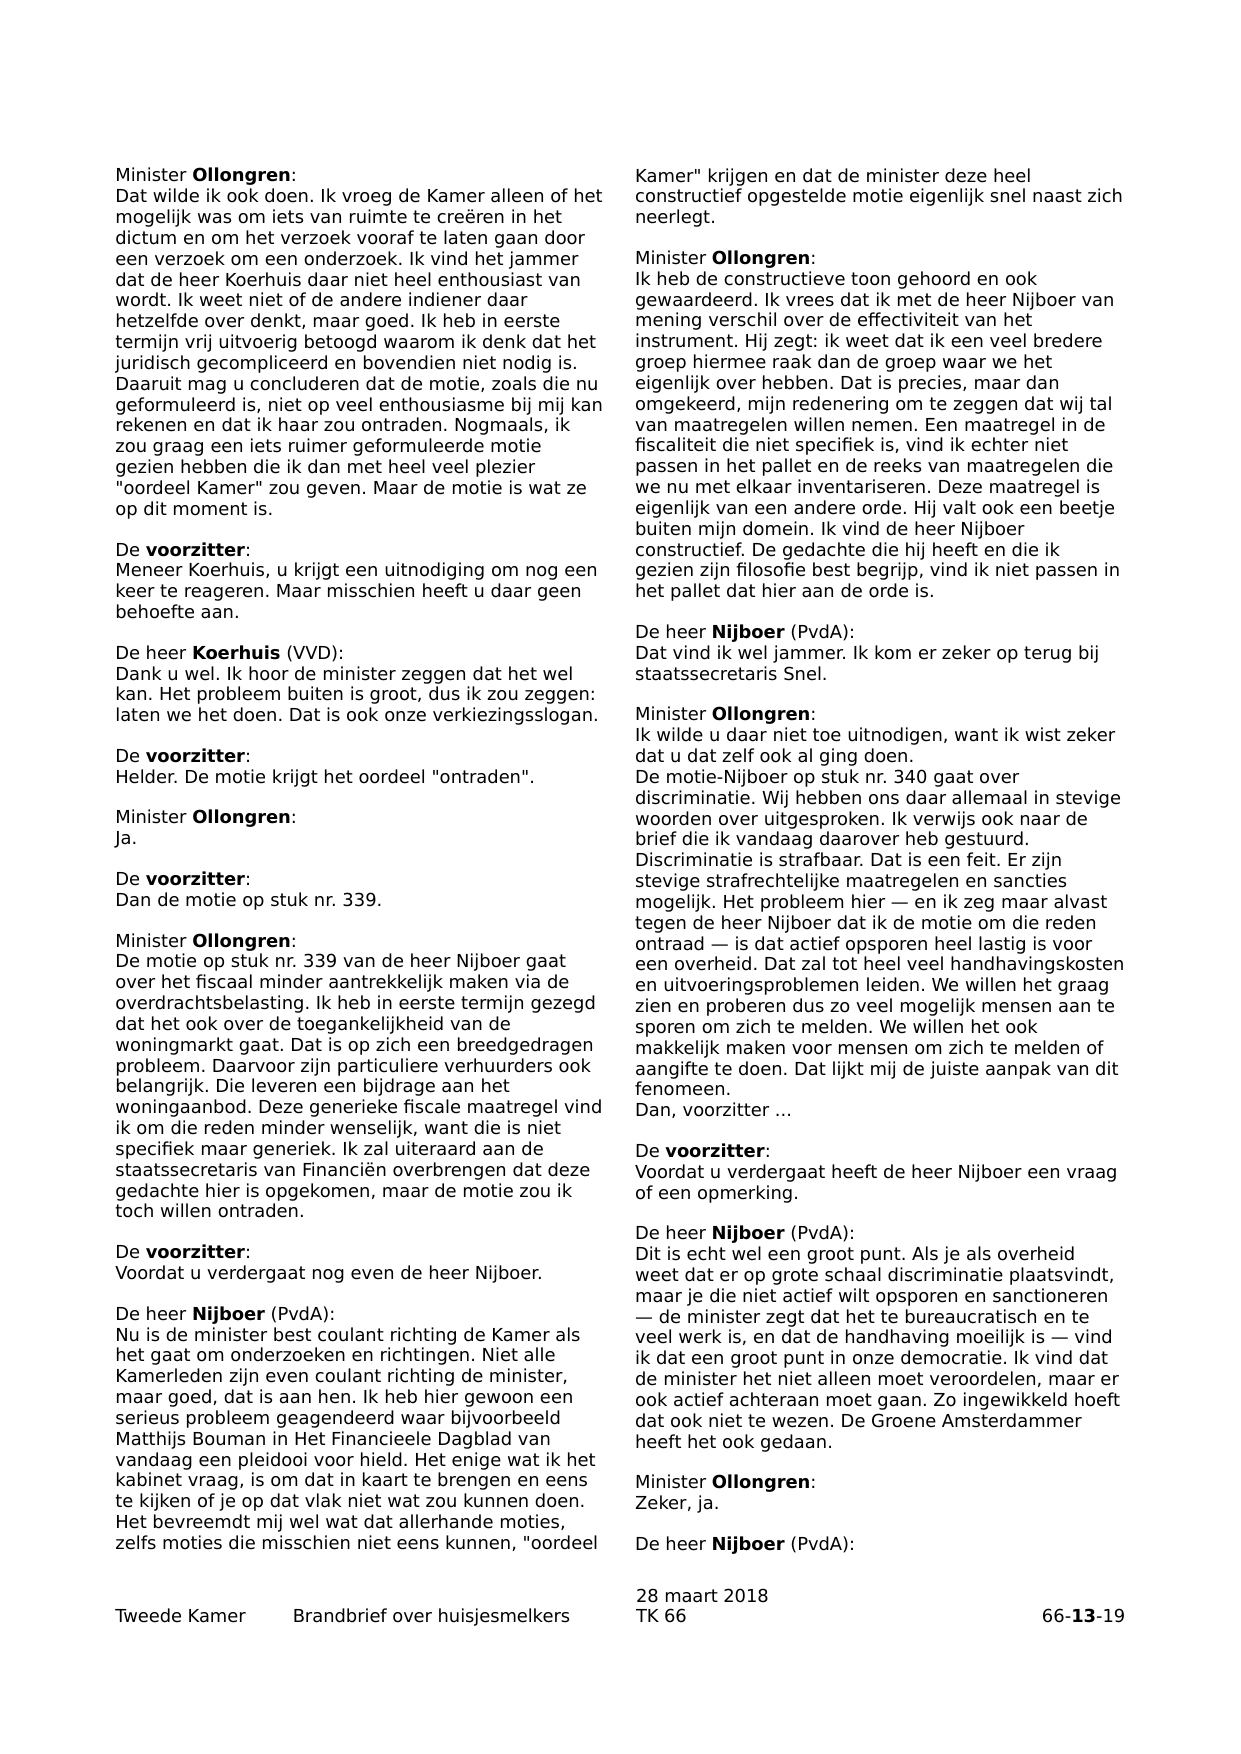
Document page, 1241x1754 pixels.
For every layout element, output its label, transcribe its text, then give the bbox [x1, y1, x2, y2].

text Minister Ollongren: [635, 1472, 1125, 1493]
text Minister Ollongren: [115, 931, 605, 951]
text Ja. [115, 828, 605, 849]
text Meneer Koerhuis, u krijgt een uitnodiging om nog een keer te reageren. Maar misschien heeft u daar geen behoefte aan. [115, 560, 605, 623]
text De voorzitter: [115, 1242, 605, 1263]
text Dan, voorzitter ... [635, 1100, 1125, 1121]
text Ik wilde u daar niet toe uitnodigen, want ik wist zeker dat u dat zelf ook al ging doen. [635, 725, 1125, 767]
text De voorzitter: [635, 1141, 1125, 1162]
text De voorzitter: [115, 869, 605, 890]
text Dan de motie op stuk nr. 339. [115, 890, 605, 911]
text Kamer" krijgen en dat de minister deze heel constructief opgestelde motie eigenlijk snel naast zich neerlegt. [635, 165, 1125, 228]
text De heer Nijboer (PvdA): [635, 1534, 1125, 1554]
text Minister Ollongren: [115, 807, 605, 828]
text De motie op stuk nr. 339 van de heer Nijboer gaat over het fiscaal minder aantrekkelijk maken via de overdrachtsbelasting. Ik heb in eerste termijn gezegd dat het ook over de toegankelijkheid van de woningmarkt gaat. Dat is op zich een breedgedragen probleem. Daarvoor zijn particuliere verhuurders ook belangrijk. Die leveren een bijdrage aan het woningaanbod. Deze generieke fiscale maatregel vind ik om die reden minder wenselijk, want die is niet specifiek maar generiek. Ik zal uiteraard aan de staatssecretaris van Financiën overbrengen dat deze gedachte hier is opgekomen, maar de motie zou ik toch willen ontraden. [115, 951, 605, 1222]
text Dat vind ik wel jammer. Ik kom er zeker op terug bij staatssecretaris Snel. [635, 643, 1125, 684]
text De heer Nijboer (PvdA): [635, 1223, 1125, 1244]
text Dank u wel. Ik hoor de minister zeggen dat het wel kan. Het probleem buiten is groot, dus ik zou zeggen: laten we het doen. Dat is ook onze verkiezingsslogan. [115, 663, 605, 726]
text Minister Ollongren: [635, 704, 1125, 725]
text Dit is echt wel een groot punt. Als je als overheid weet dat er op grote schaal discriminatie plaatsvindt, maar je die niet actief wilt opsporen en sanctioneren — de minister zegt dat het te bureaucratisch en te veel werk is, en dat de handhaving moeilijk is — vind ik dat een groot punt in onze democratie. Ik vind dat de minister het niet alleen moet veroordelen, maar er ook actief achteraan moet gaan. Zo ingewikkeld hoeft dat ook niet te wezen. De Groene Amsterdammer heeft het ook gedaan. [635, 1244, 1125, 1452]
text Helder. De motie krijgt het oordeel "ontraden". [115, 767, 605, 787]
text De voorzitter: [115, 539, 605, 560]
text Minister Ollongren: [115, 165, 605, 186]
text De heer Nijboer (PvdA): [115, 1304, 605, 1324]
text Nu is de minister best coulant richting de Kamer als het gaat om onderzoeken en richtingen. Niet alle Kamerleden zijn even coulant richting de minister, maar goed, dat is aan hen. Ik heb hier gewoon een serieus probleem geagendeerd waar bijvoorbeeld Matthijs Bouman in Het Financieele Dagblad van vandaag een pleidooi voor hield. Het enige wat ik het kabinet vraag, is om dat in kaart te brengen en eens te kijken of je op dat vlak niet wat zou kunnen doen. Het bevreemdt mij wel wat dat allerhande moties, zelfs moties die misschien niet eens kunnen, "oordeel [115, 1324, 605, 1553]
text De voorzitter: [115, 746, 605, 767]
text Minister Ollongren: [635, 248, 1125, 268]
text De heer Koerhuis (VVD): [115, 643, 605, 663]
text Voordat u verdergaat nog even de heer Nijboer. [115, 1263, 605, 1284]
text De motie-Nijboer op stuk nr. 340 gaat over discriminatie. Wij hebben ons daar allemaal in stevige woorden over uitgesproken. Ik verwijs ook naar de brief die ik vandaag daarover heb gestuurd. Discriminatie is strafbaar. Dat is een feit. Er zijn stevige strafrechtelijke maatregelen en sancties mogelijk. Het probleem hier — en ik zeg maar alvast tegen de heer Nijboer dat ik de motie om die reden ontraad — is dat actief opsporen heel lastig is voor een overheid. Dat zal tot heel veel handhavingskosten en uitvoeringsproblemen leiden. We willen het graag zien en proberen dus zo veel mogelijk mensen aan te sporen om zich te melden. We willen het ook makkelijk maken voor mensen om zich te melden of aangifte te doen. Dat lijkt mij de juiste aanpak van dit fenomeen. [635, 767, 1125, 1100]
text Ik heb de constructieve toon gehoord en ook gewaardeerd. Ik vrees dat ik met de heer Nijboer van mening verschil over de effectiviteit van het instrument. Hij zegt: ik weet dat ik een veel bredere groep hiermee raak dan de groep waar we het eigenlijk over hebben. Dat is precies, maar dan omgekeerd, mijn redenering om te zeggen dat wij tal van maatregelen willen nemen. Een maatregel in de fiscaliteit die niet specifiek is, vind ik echter niet passen in het pallet en de reeks van maatregelen die we nu met elkaar inventariseren. Deze maatregel is eigenlijk van een andere orde. Hij valt ook een beetje buiten mijn domein. Ik vind de heer Nijboer constructief. De gedachte die hij heeft en die ik gezien zijn filosofie best begrijp, vind ik niet passen in het pallet dat hier aan de orde is. [635, 268, 1125, 602]
text Zeker, ja. [635, 1493, 1125, 1514]
text Voordat u verdergaat heeft de heer Nijboer een vraag of een opmerking. [635, 1162, 1125, 1203]
text De heer Nijboer (PvdA): [635, 622, 1125, 643]
text Dat wilde ik ook doen. Ik vroeg de Kamer alleen of het mogelijk was om iets van ruimte te creëren in het dictum en om het verzoek vooraf te laten gaan door een verzoek om een onderzoek. Ik vind het jammer dat de heer Koerhuis daar niet heel enthousiast van wordt. Ik weet niet of de andere indiener daar hetzelfde over denkt, maar goed. Ik heb in eerste termijn vrij uitvoerig betoogd waarom ik denk dat het juridisch gecompliceerd en bovendien niet nodig is. Daaruit mag u concluderen dat de motie, zoals die nu geformuleerd is, niet op veel enthousiasme bij mij kan rekenen en dat ik haar zou ontraden. Nogmaals, ik zou graag een iets ruimer geformuleerde motie gezien hebben die ik dan met heel veel plezier "oordeel Kamer" zou geven. Maar de motie is wat ze op dit moment is. [115, 186, 605, 519]
